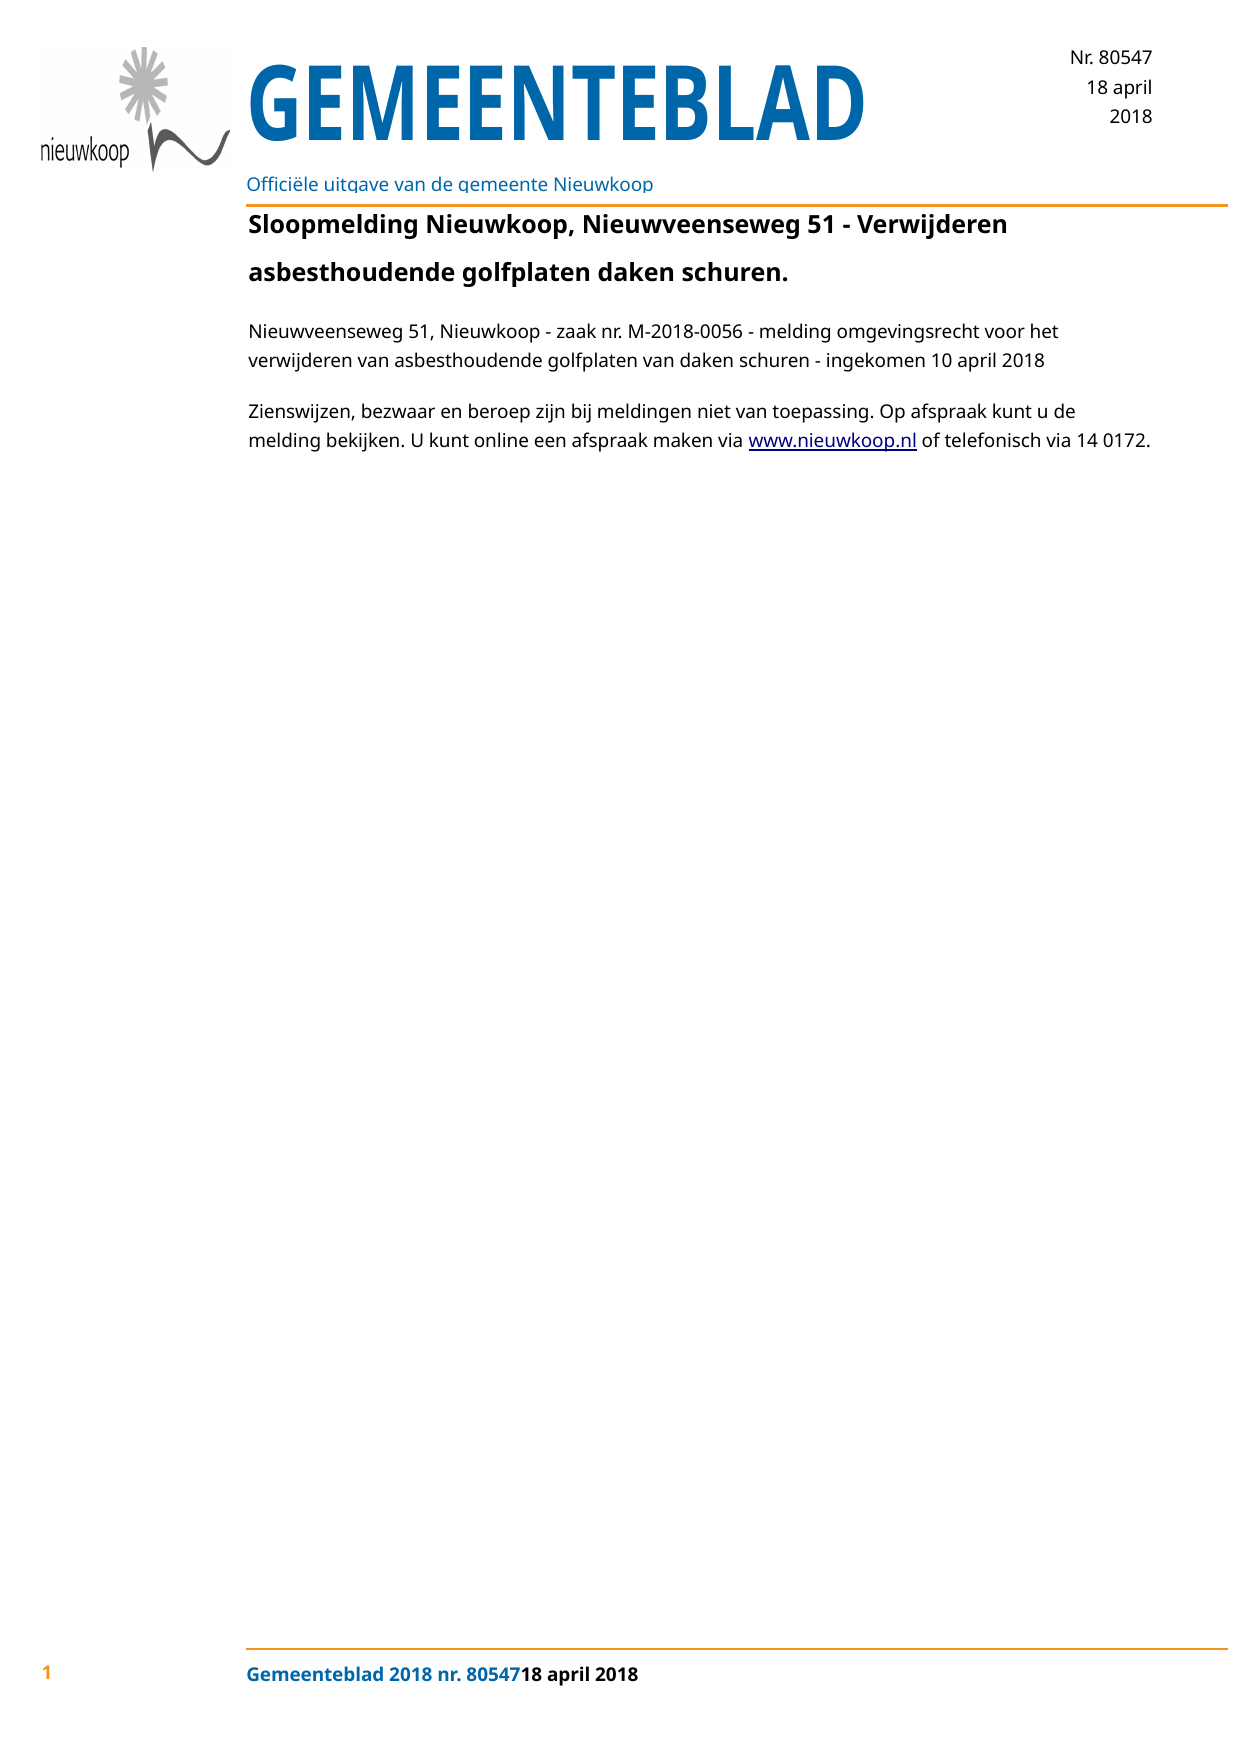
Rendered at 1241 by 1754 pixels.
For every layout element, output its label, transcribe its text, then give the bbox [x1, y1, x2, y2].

text Zienswijzen, bezwaar en beroep zijn bij meldingen niet van toepassing. Op afspraak kunt u de melding bekijken. U kunt online een afspraak maken via www.nieuwkoop.nl of telefonisch via 14 0172. [248, 398, 1152, 453]
text Sloopmelding Nieuwkoop, Nieuwveenseweg 51 - Verwijderen asbesthoudende golfplaten daken schuren. [248, 207, 1152, 288]
text Nieuwveenseweg 51, Nieuwkoop - zaak nr. M-2018-0056 - melding omgevingsrecht voor het verwijderen van asbesthoudende golfplaten van daken schuren - ingekomen 10 april 2018 [248, 318, 1152, 373]
picture [41, 47, 231, 172]
